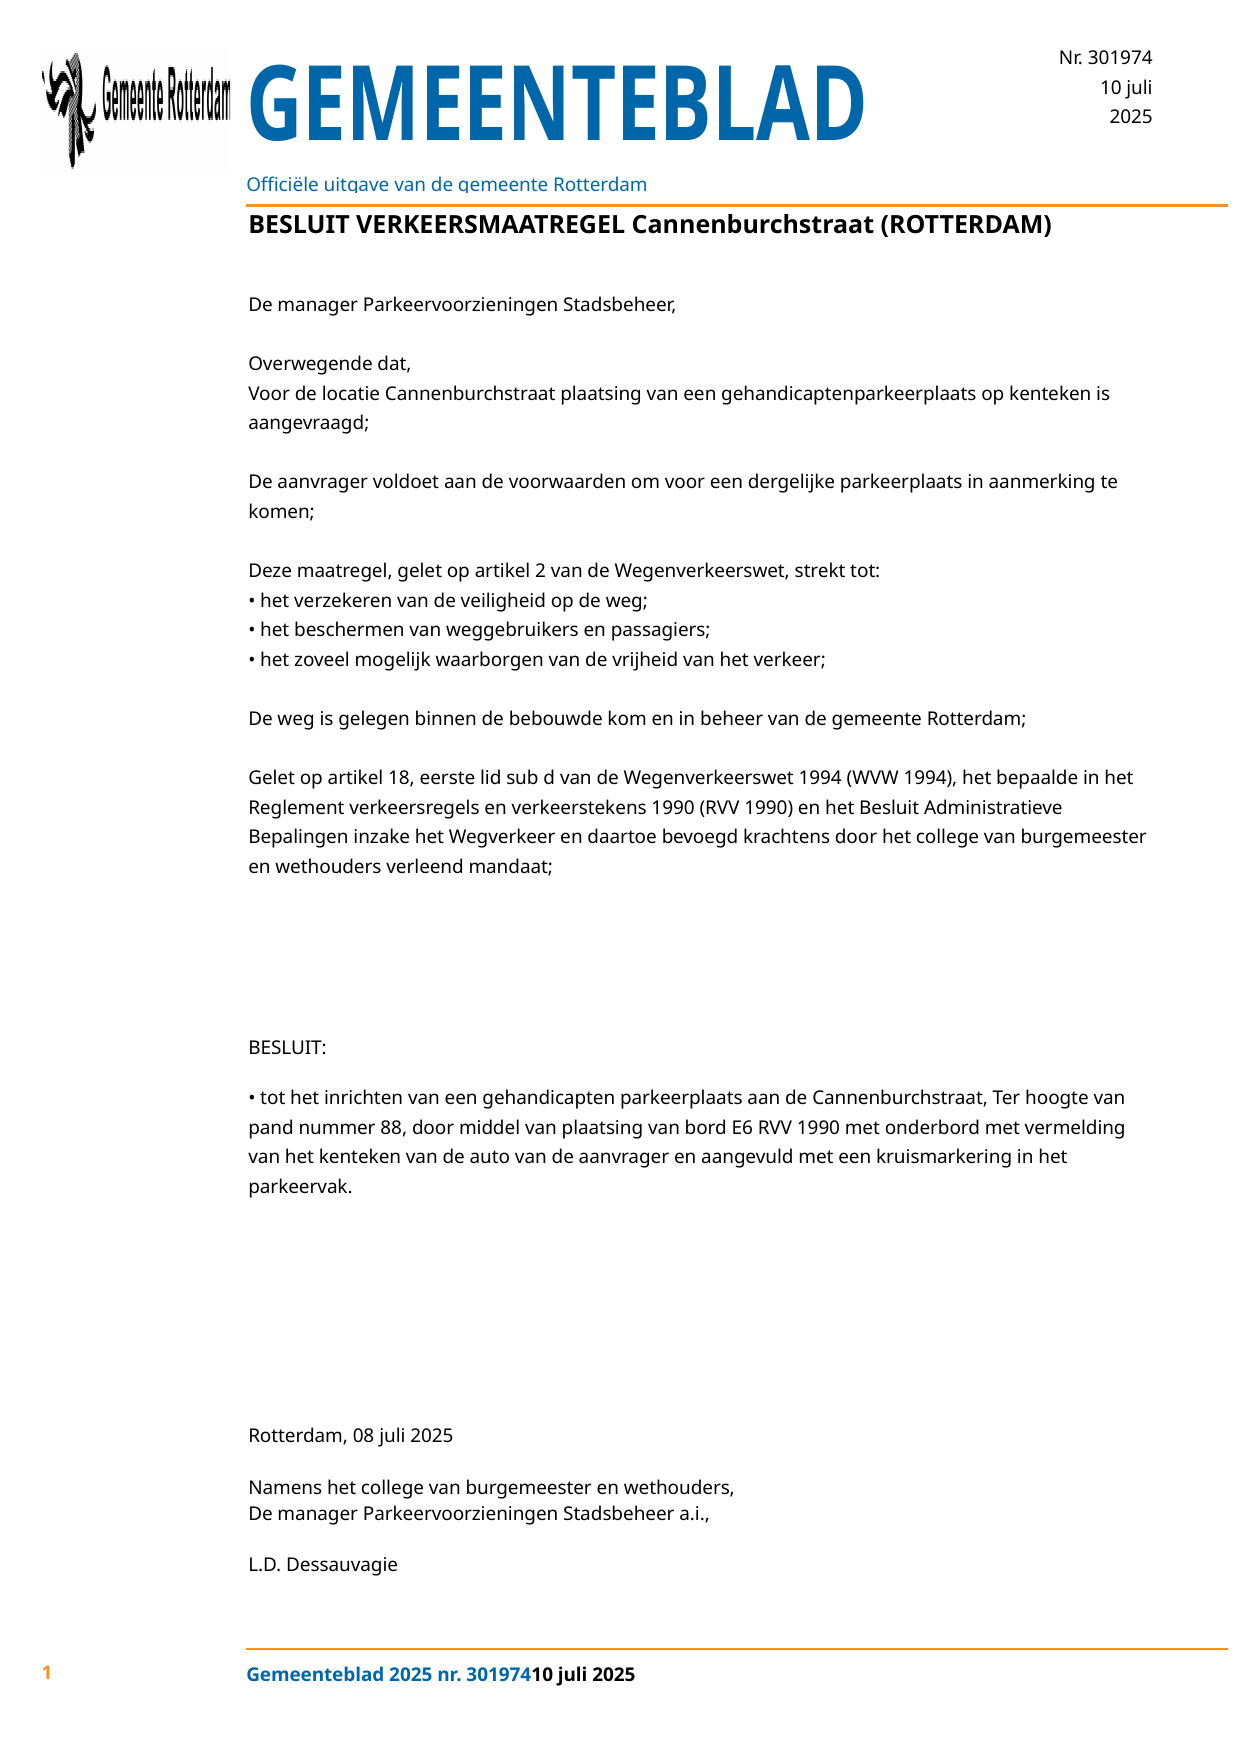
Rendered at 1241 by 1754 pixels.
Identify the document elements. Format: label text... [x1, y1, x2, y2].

text De manager Parkeervoorzieningen Stadsbeheer a.i., [248, 1500, 1152, 1526]
picture [41, 47, 231, 172]
text L.D. Dessauvagie [248, 1551, 1152, 1577]
text Rotterdam, 08 juli 2025 [248, 1423, 1152, 1448]
text De aanvrager voldoet aan de voorwaarden om voor een dergelijke parkeerplaats in aanmerking te komen; [248, 468, 1152, 524]
text Gelet op artikel 18, eerste lid sub d van de Wegenverkeerswet 1994 (WVW 1994), het bepaalde in het Reglement verkeersregels en verkeerstekens 1990 (RVV 1990) en het Besluit Administratieve Bepalingen inzake het Wegverkeer en daartoe bevoegd krachtens door het college van burgemeester en wethouders verleend mandaat; [248, 764, 1152, 879]
text Voor de locatie Cannenburchstraat plaatsing van een gehandicaptenparkeerplaats op kenteken is aangevraagd; [248, 380, 1152, 435]
text De weg is gelegen binnen de bebouwde kom en in beheer van de gemeente Rotterdam; [248, 705, 1152, 731]
text • tot het inrichten van een gehandicapten parkeerplaats aan de Cannenburchstraat, Ter hoogte van pand nummer 88, door middel van plaatsing van bord E6 RVV 1990 met onderbord met vermelding van het kenteken van de auto van de aanvrager en aangevuld met een kruismarkering in het parkeervak. [248, 1084, 1152, 1199]
text Deze maatregel, gelet op artikel 2 van de Wegenverkeerswet, strekt tot: [248, 557, 1152, 583]
text BESLUIT VERKEERSMAATREGEL Cannenburchstraat (ROTTERDAM) [248, 207, 1152, 241]
text Overwegende dat, [248, 350, 1152, 376]
text Namens het college van burgemeester en wethouders, [248, 1474, 1152, 1500]
text • het beschermen van weggebruikers en passagiers; [248, 616, 1152, 642]
text De manager Parkeervoorzieningen Stadsbeheer, [248, 291, 1152, 317]
text BESLUIT: [248, 1034, 1152, 1060]
text • het zoveel mogelijk waarborgen van de vrijheid van het verkeer; [248, 646, 1152, 672]
text • het verzekeren van de veiligheid op de weg; [248, 587, 1152, 613]
